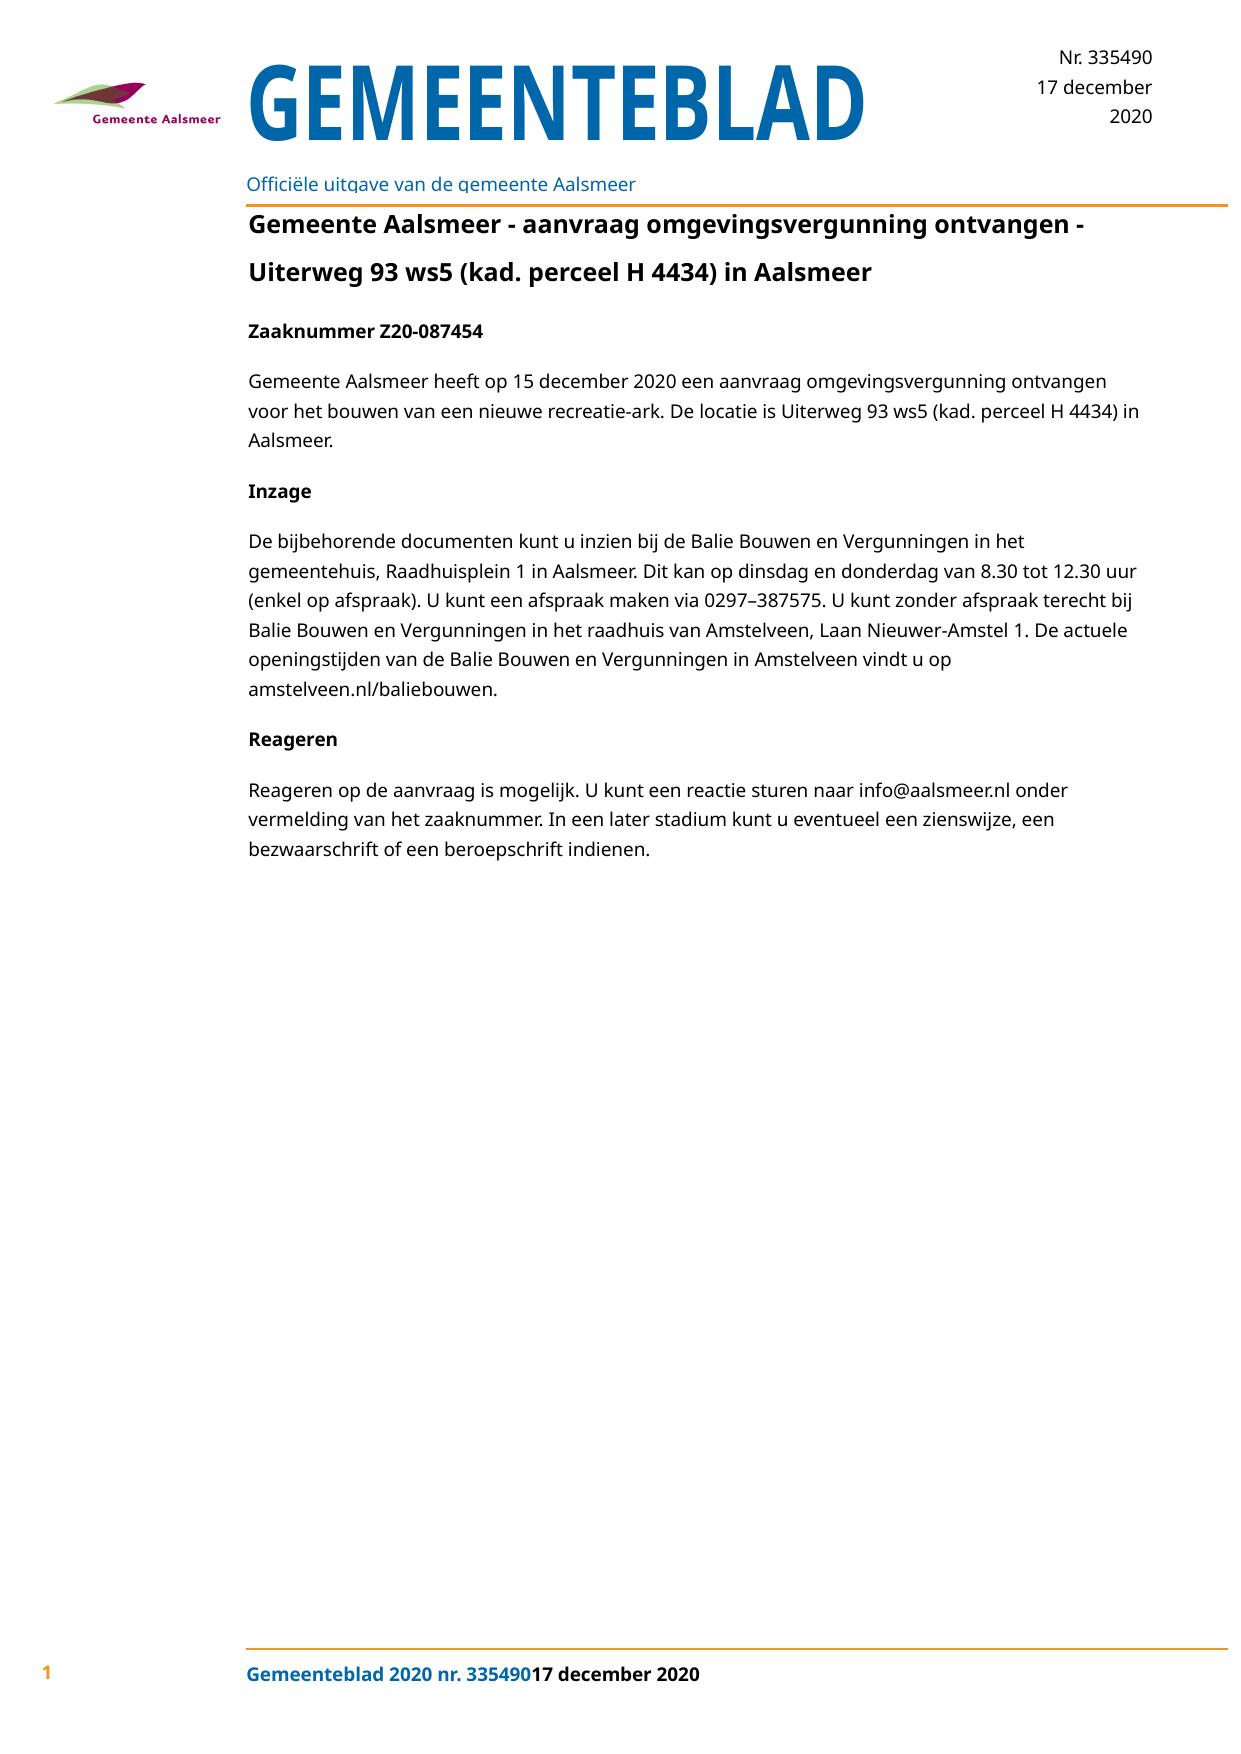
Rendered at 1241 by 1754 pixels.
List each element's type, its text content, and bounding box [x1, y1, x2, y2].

picture [41, 47, 231, 172]
text Reageren [248, 727, 1152, 752]
text De bijbehorende documenten kunt u inzien bij de Balie Bouwen en Vergunningen in het gemeentehuis, Raadhuisplein 1 in Aalsmeer. Dit kan op dinsdag en donderdag van 8.30 tot 12.30 uur (enkel op afspraak). U kunt een afspraak maken via 0297–387575. U kunt zonder afspraak terecht bij Balie Bouwen en Vergunningen in het raadhuis van Amstelveen, Laan Nieuwer-Amstel 1. De actuele openingstijden van de Balie Bouwen en Vergunningen in Amstelveen vindt u op amstelveen.nl/baliebouwen. [248, 528, 1152, 702]
text Reageren op de aanvraag is mogelijk. U kunt een reactie sturen naar info@aalsmeer.nl onder vermelding van het zaaknummer. In een later stadium kunt u eventueel een zienswijze, een bezwaarschrift of een beroepschrift indienen. [248, 777, 1152, 862]
text Zaaknummer Z20-087454 [248, 318, 1152, 344]
text Gemeente Aalsmeer - aanvraag omgevingsvergunning ontvangen - Uiterweg 93 ws5 (kad. perceel H 4434) in Aalsmeer [248, 207, 1152, 288]
text Gemeente Aalsmeer heeft op 15 december 2020 een aanvraag omgevingsvergunning ontvangen voor het bouwen van een nieuwe recreatie-ark. De locatie is Uiterweg 93 ws5 (kad. perceel H 4434) in Aalsmeer. [248, 368, 1152, 453]
text Inzage [248, 478, 1152, 504]
